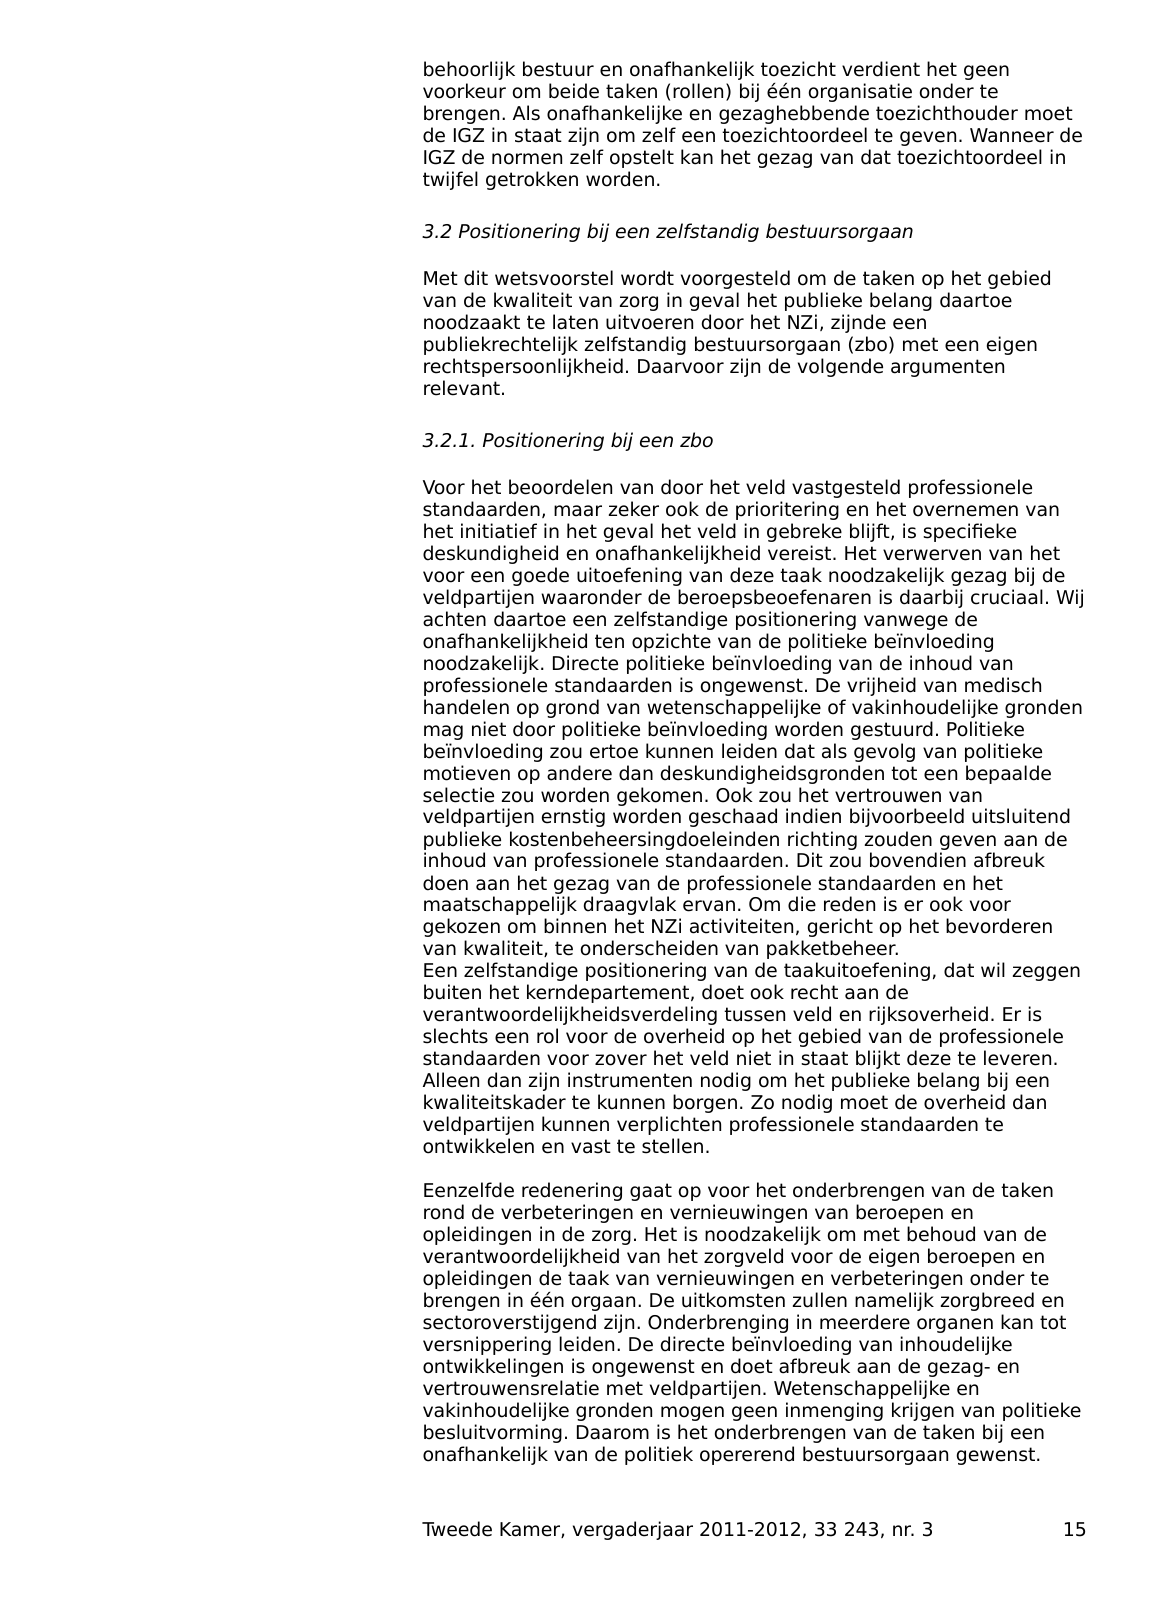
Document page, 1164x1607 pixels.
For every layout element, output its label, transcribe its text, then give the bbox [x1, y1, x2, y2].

text Met dit wetsvoorstel wordt voorgesteld om de taken op het gebied van de kwaliteit van zorg in geval het publieke belang daartoe noodzaakt te laten uitvoeren door het NZi, zijnde een publiekrechtelijk zelfstandig bestuursorgaan (zbo) met een eigen rechtspersoonlijkheid. Daarvoor zijn de volgende argumenten relevant. [422, 268, 1087, 400]
subtitle 3.2 Positionering bij een zelfstandig bestuursorgaan [422, 221, 1087, 243]
text Voor het beoordelen van door het veld vastgesteld professionele standaarden, maar zeker ook de prioritering en het overnemen van het initiatief in het geval het veld in gebreke blijft, is specifieke deskundigheid en onafhankelijkheid vereist. Het verwerven van het voor een goede uitoefening van deze taak noodzakelijk gezag bij de veldpartijen waaronder de beroepsbeoefenaren is daarbij cruciaal. Wij achten daartoe een zelfstandige positionering vanwege de onafhankelijkheid ten opzichte van de politieke beïnvloeding noodzakelijk. Directe politieke beïnvloeding van de inhoud van professionele standaarden is ongewenst. De vrijheid van medisch handelen op grond van wetenschappelijke of vakinhoudelijke gronden mag niet door politieke beïnvloeding worden gestuurd. Politieke beïnvloeding zou ertoe kunnen leiden dat als gevolg van politieke motieven op andere dan deskundigheidsgronden tot een bepaalde selectie zou worden gekomen. Ook zou het vertrouwen van veldpartijen ernstig worden geschaad indien bijvoorbeeld uitsluitend publieke kostenbeheersingdoeleinden richting zouden geven aan de inhoud van professionele standaarden. Dit zou bovendien afbreuk doen aan het gezag van de professionele standaarden en het maatschappelijk draagvlak ervan. Om die reden is er ook voor gekozen om binnen het NZi activiteiten, gericht op het bevorderen van kwaliteit, te onderscheiden van pakketbeheer. [422, 477, 1087, 960]
text behoorlijk bestuur en onafhankelijk toezicht verdient het geen voorkeur om beide taken (rollen) bij één organisatie onder te brengen. Als onafhankelijke en gezaghebbende toezichthouder moet de IGZ in staat zijn om zelf een toezichtoordeel te geven. Wanneer de IGZ de normen zelf opstelt kan het gezag van dat toezichtoordeel in twijfel getrokken worden. [422, 59, 1087, 191]
text Een zelfstandige positionering van de taakuitoefening, dat wil zeggen buiten het kerndepartement, doet ook recht aan de verantwoordelijkheidsverdeling tussen veld en rijksoverheid. Er is slechts een rol voor de overheid op het gebied van de professionele standaarden voor zover het veld niet in staat blijkt deze te leveren. Alleen dan zijn instrumenten nodig om het publieke belang bij een kwaliteitskader te kunnen borgen. Zo nodig moet de overheid dan veldpartijen kunnen verplichten professionele standaarden te ontwikkelen en vast te stellen. [422, 960, 1087, 1158]
text Eenzelfde redenering gaat op voor het onderbrengen van de taken rond de verbeteringen en vernieuwingen van beroepen en opleidingen in de zorg. Het is noodzakelijk om met behoud van de verantwoordelijkheid van het zorgveld voor de eigen beroepen en opleidingen de taak van vernieuwingen en verbeteringen onder te brengen in één orgaan. De uitkomsten zullen namelijk zorgbreed en sectoroverstijgend zijn. Onderbrenging in meerdere organen kan tot versnippering leiden. De directe beïnvloeding van inhoudelijke ontwikkelingen is ongewenst en doet afbreuk aan de gezag- en vertrouwensrelatie met veldpartijen. Wetenschappelijke en vakinhoudelijke gronden mogen geen inmenging krijgen van politieke besluitvorming. Daarom is het onderbrengen van de taken bij een onafhankelijk van de politiek opererend bestuursorgaan gewenst. [422, 1180, 1087, 1466]
subtitle 3.2.1. Positionering bij een zbo [422, 430, 1087, 452]
